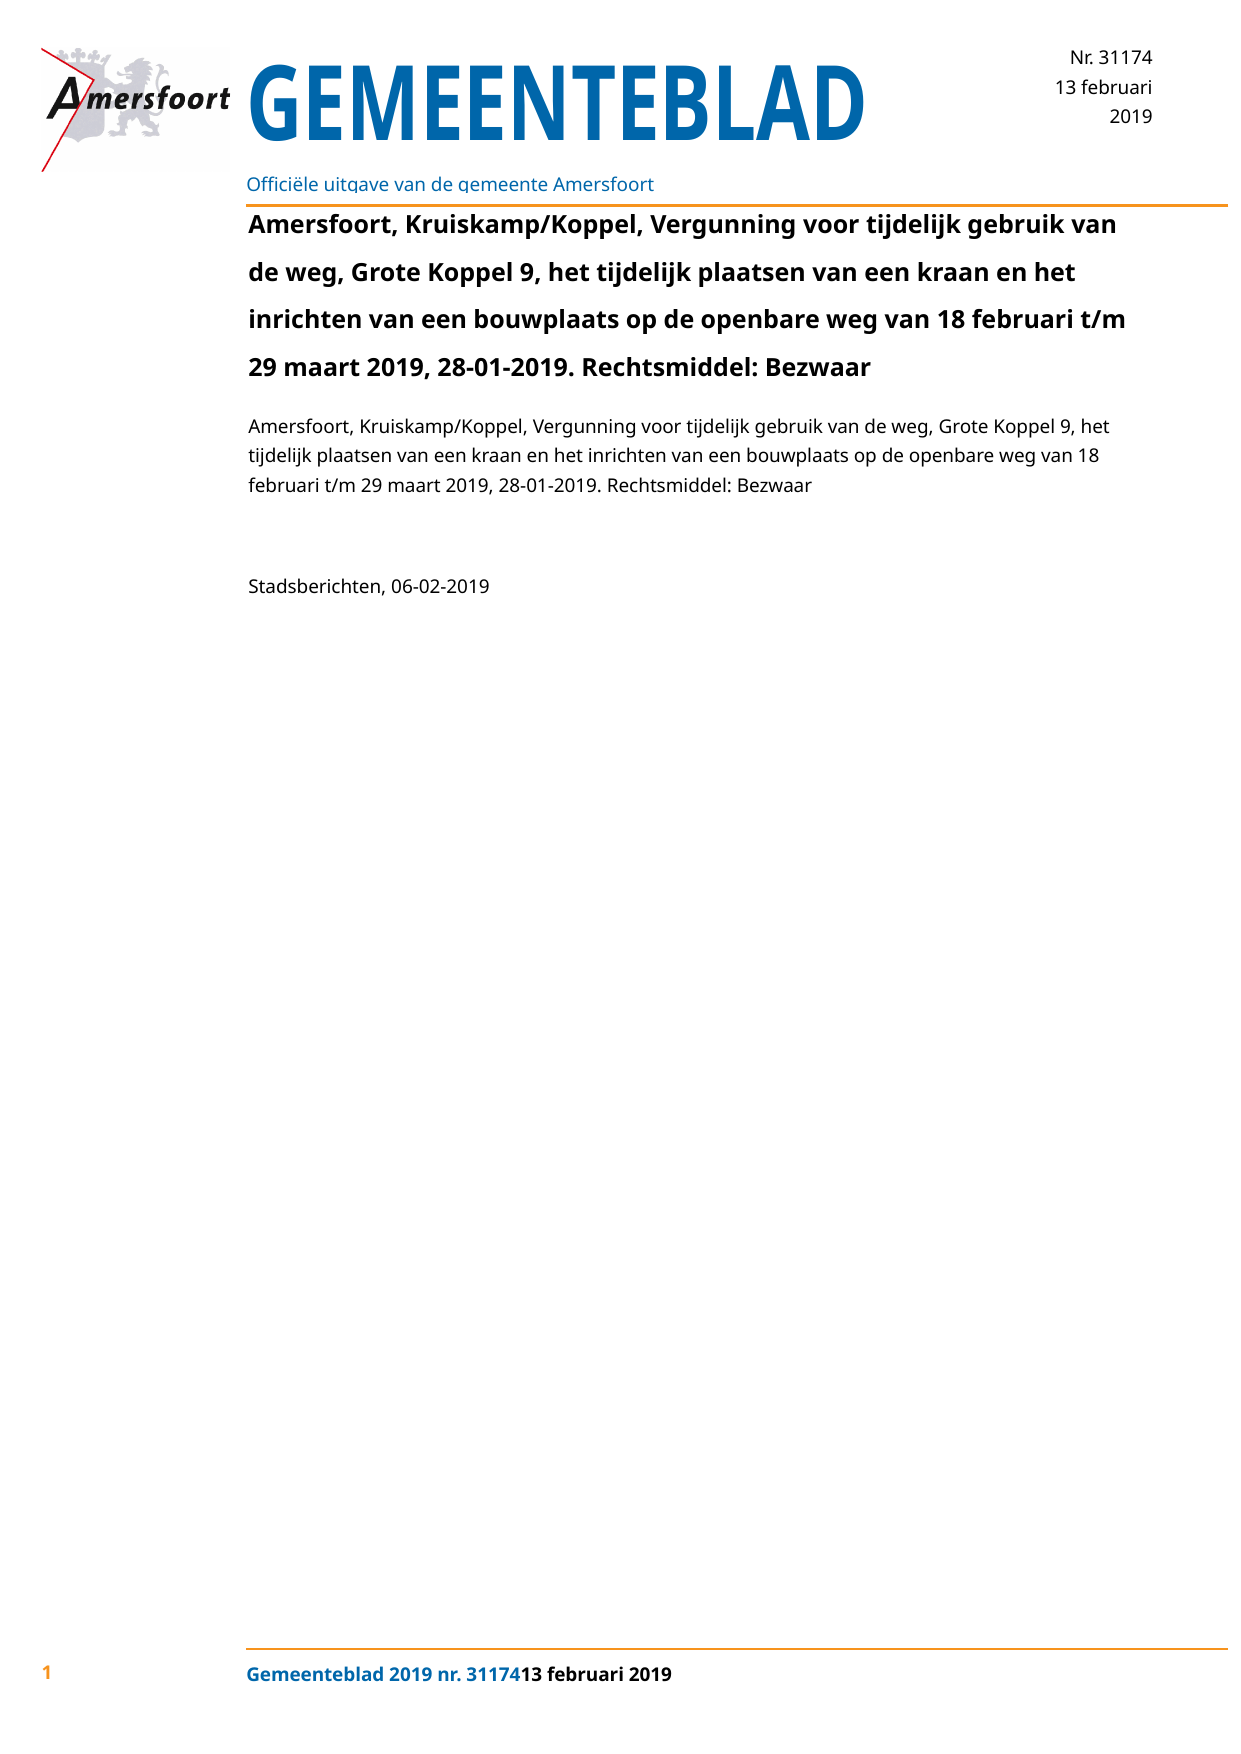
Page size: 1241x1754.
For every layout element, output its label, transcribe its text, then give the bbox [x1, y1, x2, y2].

text Amersfoort, Kruiskamp/Koppel, Vergunning voor tijdelijk gebruik van de weg, Grote Koppel 9, het tijdelijk plaatsen van een kraan en het inrichten van een bouwplaats op de openbare weg van 18 februari t/m 29 maart 2019, 28-01-2019. Rechtsmiddel: Bezwaar [248, 413, 1152, 498]
text Amersfoort, Kruiskamp/Koppel, Vergunning voor tijdelijk gebruik van de weg, Grote Koppel 9, het tijdelijk plaatsen van een kraan en het inrichten van een bouwplaats op de openbare weg van 18 februari t/m 29 maart 2019, 28-01-2019. Rechtsmiddel: Bezwaar [248, 207, 1152, 384]
picture [41, 47, 231, 172]
text Stadsberichten, 06-02-2019 [248, 573, 1152, 599]
